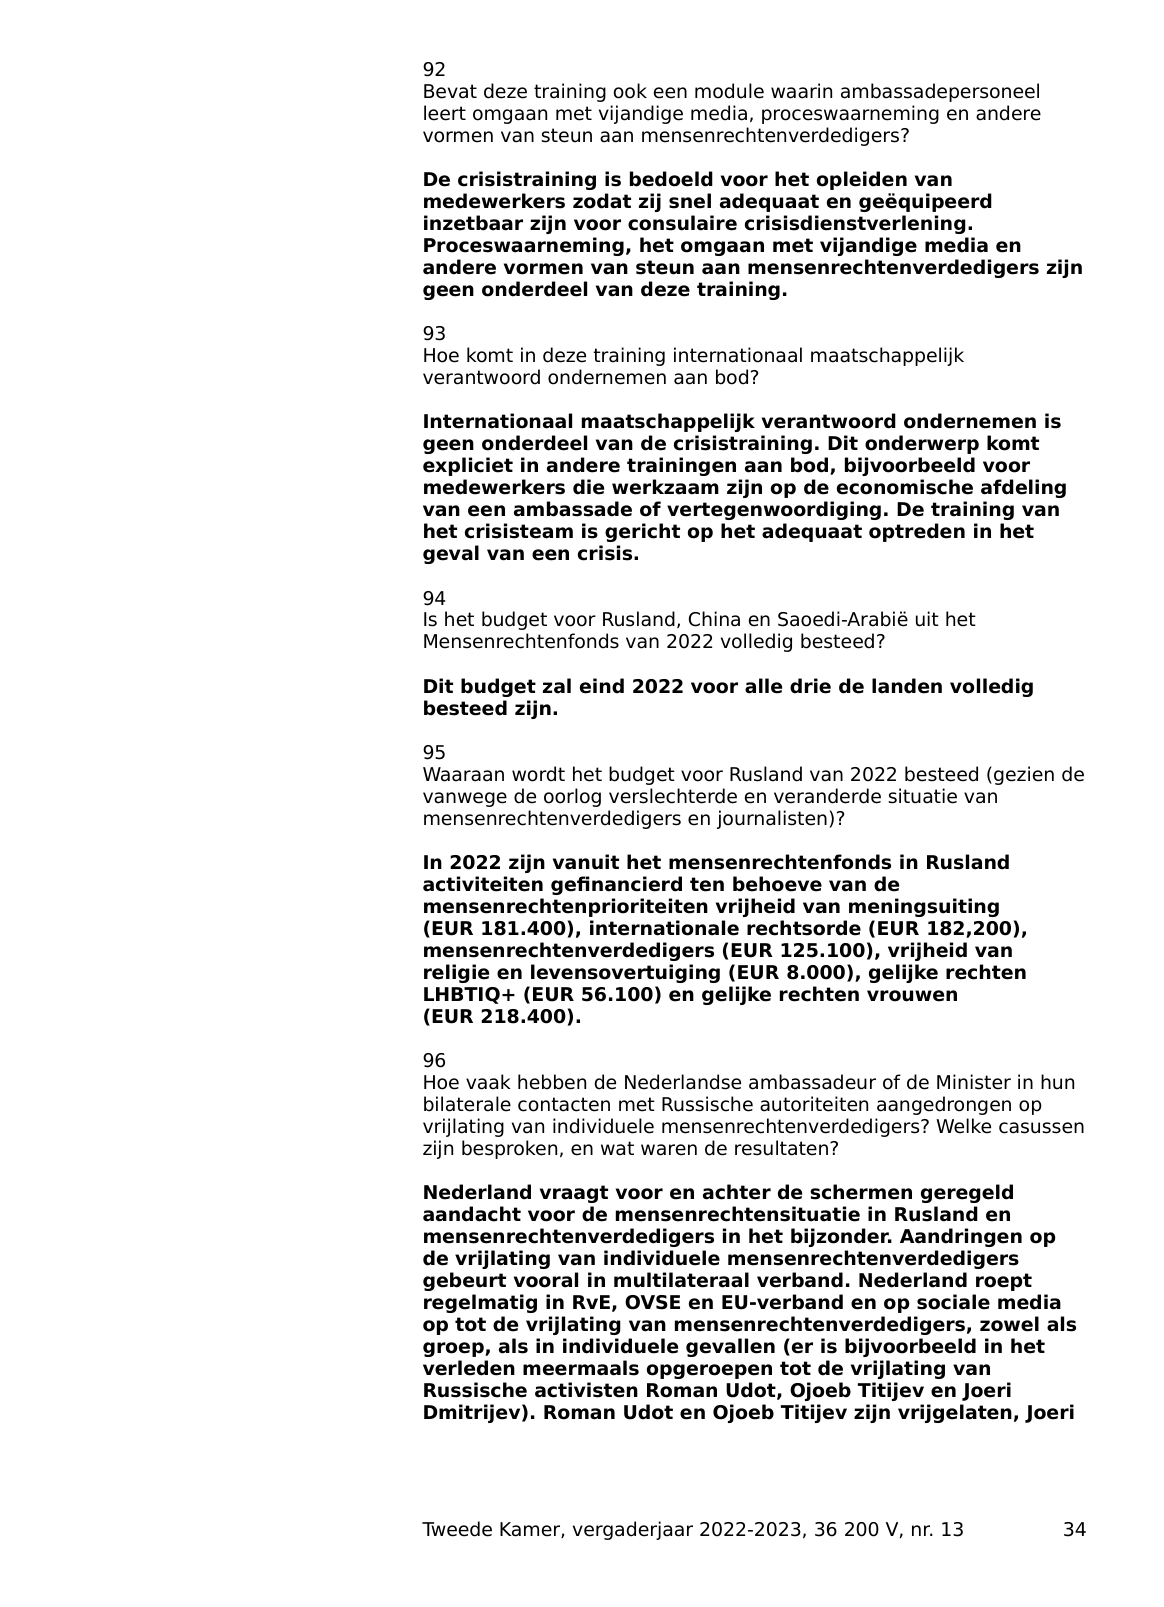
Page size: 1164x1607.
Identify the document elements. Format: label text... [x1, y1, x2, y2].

text Internationaal maatschappelijk verantwoord ondernemen is geen onderdeel van de crisistraining. Dit onderwerp komt expliciet in andere trainingen aan bod, bijvoorbeeld voor medewerkers die werkzaam zijn op de economische afdeling van een ambassade of vertegenwoordiging. De training van het crisisteam is gericht op het adequaat optreden in het geval van een crisis. [422, 411, 1087, 565]
text Hoe vaak hebben de Nederlandse ambassadeur of de Minister in hun bilaterale contacten met Russische autoriteiten aangedrongen op vrijlating van individuele mensenrechtenverdedigers? Welke casussen zijn besproken, en wat waren de resultaten? [422, 1072, 1087, 1160]
text 96 [422, 1050, 1087, 1072]
text 93 [422, 323, 1087, 345]
text 95 [422, 742, 1087, 764]
text Dit budget zal eind 2022 voor alle drie de landen volledig besteed zijn. [422, 676, 1087, 719]
text Nederland vraagt voor en achter de schermen geregeld aandacht voor de mensenrechtensituatie in Rusland en mensenrechtenverdedigers in het bijzonder. Aandringen op de vrijlating van individuele mensenrechtenverdedigers gebeurt vooral in multilateraal verband. Nederland roept regelmatig in RvE, OVSE en EU-verband en op sociale media op tot de vrijlating van mensenrechtenverdedigers, zowel als groep, als in individuele gevallen (er is bijvoorbeeld in het verleden meermaals opgeroepen tot de vrijlating van Russische activisten Roman Udot, Ojoeb Titijev en Joeri Dmitrijev). Roman Udot en Ojoeb Titijev zijn vrijgelaten, Joeri [422, 1182, 1087, 1424]
text Bevat deze training ook een module waarin ambassadepersoneel leert omgaan met vijandige media, proceswaarneming en andere vormen van steun aan mensenrechtenverdedigers? [422, 81, 1087, 147]
text Hoe komt in deze training internationaal maatschappelijk verantwoord ondernemen aan bod? [422, 345, 1087, 389]
text 94 [422, 587, 1087, 609]
text In 2022 zijn vanuit het mensenrechtenfonds in Rusland activiteiten gefinancierd ten behoeve van de mensenrechtenprioriteiten vrijheid van meningsuiting (EUR 181.400), internationale rechtsorde (EUR 182,200), mensenrechtenverdedigers (EUR 125.100), vrijheid van religie en levensovertuiging (EUR 8.000), gelijke rechten LHBTIQ+ (EUR 56.100) en gelijke rechten vrouwen (EUR 218.400). [422, 852, 1087, 1028]
text 92 [422, 59, 1087, 81]
text Is het budget voor Rusland, China en Saoedi-Arabië uit het Mensenrechtenfonds van 2022 volledig besteed? [422, 609, 1087, 653]
text Waaraan wordt het budget voor Rusland van 2022 besteed (gezien de vanwege de oorlog verslechterde en veranderde situatie van mensenrechtenverdedigers en journalisten)? [422, 764, 1087, 829]
text De crisistraining is bedoeld voor het opleiden van medewerkers zodat zij snel adequaat en geëquipeerd inzetbaar zijn voor consulaire crisisdienstverlening. Proceswaarneming, het omgaan met vijandige media en andere vormen van steun aan mensenrechtenverdedigers zijn geen onderdeel van deze training. [422, 169, 1087, 301]
